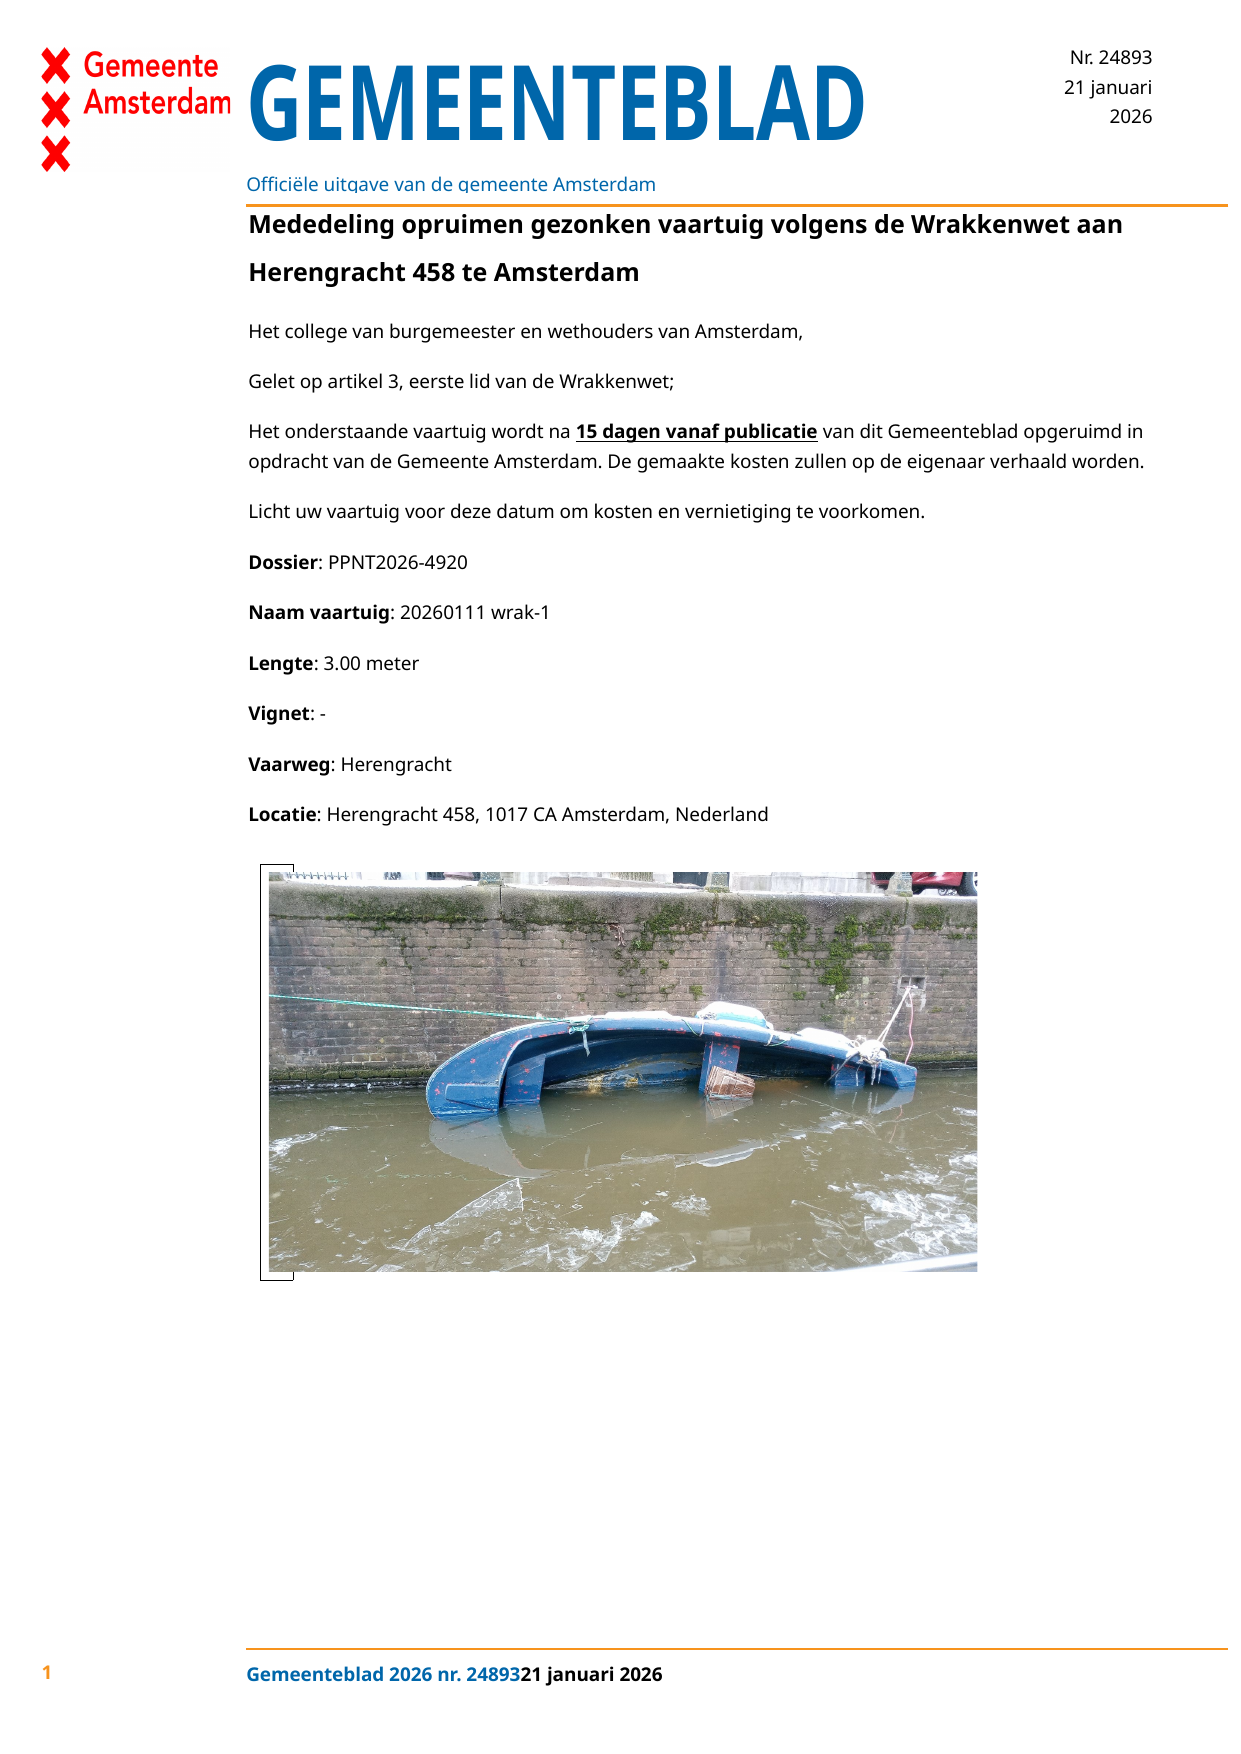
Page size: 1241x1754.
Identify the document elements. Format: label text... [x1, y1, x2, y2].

text Mededeling opruimen gezonken vaartuig volgens de Wrakkenwet aan Herengracht 458 te Amsterdam [248, 207, 1152, 288]
text Vignet: - [248, 700, 1152, 726]
text Lengte: 3.00 meter [248, 650, 1152, 676]
text Het onderstaande vaartuig wordt na 15 dagen vanaf publicatie van dit Gemeenteblad opgeruimd in opdracht van de Gemeente Amsterdam. De gemaakte kosten zullen op de eigenaar verhaald worden. [248, 419, 1152, 474]
text Naam vaartuig: 20260111 wrak-1 [248, 599, 1152, 625]
text Licht uw vaartuig voor deze datum om kosten en vernietiging te voorkomen. [248, 499, 1152, 524]
text Gelet op artikel 3, eerste lid van de Wrakkenwet; [248, 368, 1152, 394]
text Locatie: Herengracht 458, 1017 CA Amsterdam, Nederland [248, 801, 1152, 827]
text Het college van burgemeester en wethouders van Amsterdam, [248, 318, 1152, 344]
text Vaarweg: Herengracht [248, 751, 1152, 777]
text Dossier: PPNT2026-4920 [248, 549, 1152, 575]
picture [41, 47, 231, 172]
picture [268, 872, 978, 1272]
